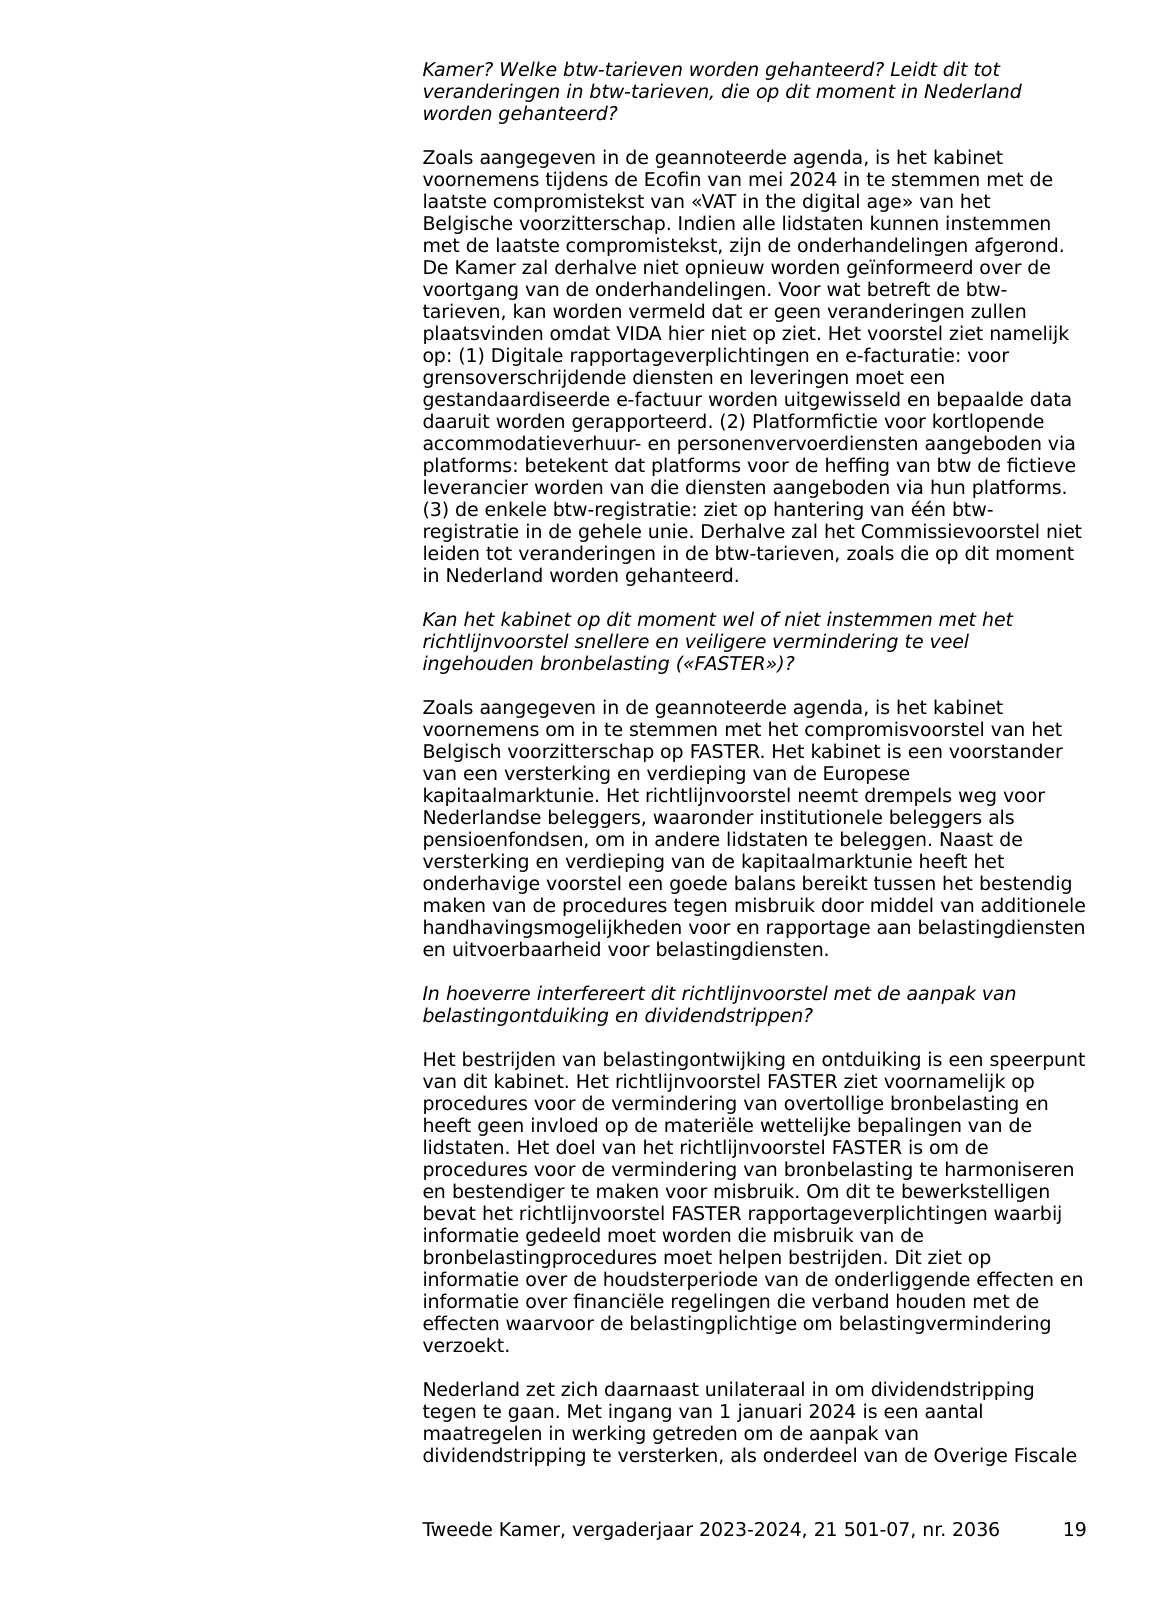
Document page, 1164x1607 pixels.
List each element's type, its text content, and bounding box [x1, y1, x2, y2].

text In hoeverre interfereert dit richtlijnvoorstel met de aanpak van belastingontduiking en dividendstrippen? [422, 983, 1087, 1027]
text Nederland zet zich daarnaast unilateraal in om dividendstripping tegen te gaan. Met ingang van 1 januari 2024 is een aantal maatregelen in werking getreden om de aanpak van dividendstripping te versterken, als onderdeel van de Overige Fiscale [422, 1379, 1087, 1467]
text Zoals aangegeven in de geannoteerde agenda, is het kabinet voornemens tijdens de Ecofin van mei 2024 in te stemmen met de laatste compromistekst van «VAT in the digital age» van het Belgische voorzitterschap. Indien alle lidstaten kunnen instemmen met de laatste compromistekst, zijn de onderhandelingen afgerond. De Kamer zal derhalve niet opnieuw worden geïnformeerd over de voortgang van de onderhandelingen. Voor wat betreft de btw-tarieven, kan worden vermeld dat er geen veranderingen zullen plaatsvinden omdat VIDA hier niet op ziet. Het voorstel ziet namelijk op: (1) Digitale rapportageverplichtingen en e-facturatie: voor grensoverschrijdende diensten en leveringen moet een gestandaardiseerde e-factuur worden uitgewisseld en bepaalde data daaruit worden gerapporteerd. (2) Platformfictie voor kortlopende accommodatieverhuur- en personenvervoerdiensten aangeboden via platforms: betekent dat platforms voor de heffing van btw de fictieve leverancier worden van die diensten aangeboden via hun platforms. (3) de enkele btw-registratie: ziet op hantering van één btw-registratie in de gehele unie. Derhalve zal het Commissievoorstel niet leiden tot veranderingen in de btw-tarieven, zoals die op dit moment in Nederland worden gehanteerd. [422, 147, 1087, 587]
text Kamer? Welke btw-tarieven worden gehanteerd? Leidt dit tot veranderingen in btw-tarieven, die op dit moment in Nederland worden gehanteerd? [422, 59, 1087, 125]
text Het bestrijden van belastingontwijking en ontduiking is een speerpunt van dit kabinet. Het richtlijnvoorstel FASTER ziet voornamelijk op procedures voor de vermindering van overtollige bronbelasting en heeft geen invloed op de materiële wettelijke bepalingen van de lidstaten. Het doel van het richtlijnvoorstel FASTER is om de procedures voor de vermindering van bronbelasting te harmoniseren en bestendiger te maken voor misbruik. Om dit te bewerkstelligen bevat het richtlijnvoorstel FASTER rapportageverplichtingen waarbij informatie gedeeld moet worden die misbruik van de bronbelastingprocedures moet helpen bestrijden. Dit ziet op informatie over de houdsterperiode van de onderliggende effecten en informatie over financiële regelingen die verband houden met de effecten waarvoor de belastingplichtige om belastingvermindering verzoekt. [422, 1049, 1087, 1357]
text Zoals aangegeven in de geannoteerde agenda, is het kabinet voornemens om in te stemmen met het compromisvoorstel van het Belgisch voorzitterschap op FASTER. Het kabinet is een voorstander van een versterking en verdieping van de Europese kapitaalmarktunie. Het richtlijnvoorstel neemt drempels weg voor Nederlandse beleggers, waaronder institutionele beleggers als pensioenfondsen, om in andere lidstaten te beleggen. Naast de versterking en verdieping van de kapitaalmarktunie heeft het onderhavige voorstel een goede balans bereikt tussen het bestendig maken van de procedures tegen misbruik door middel van additionele handhavingsmogelijkheden voor en rapportage aan belastingdiensten en uitvoerbaarheid voor belastingdiensten. [422, 697, 1087, 961]
text Kan het kabinet op dit moment wel of niet instemmen met het richtlijnvoorstel snellere en veiligere vermindering te veel ingehouden bronbelasting («FASTER»)? [422, 609, 1087, 675]
